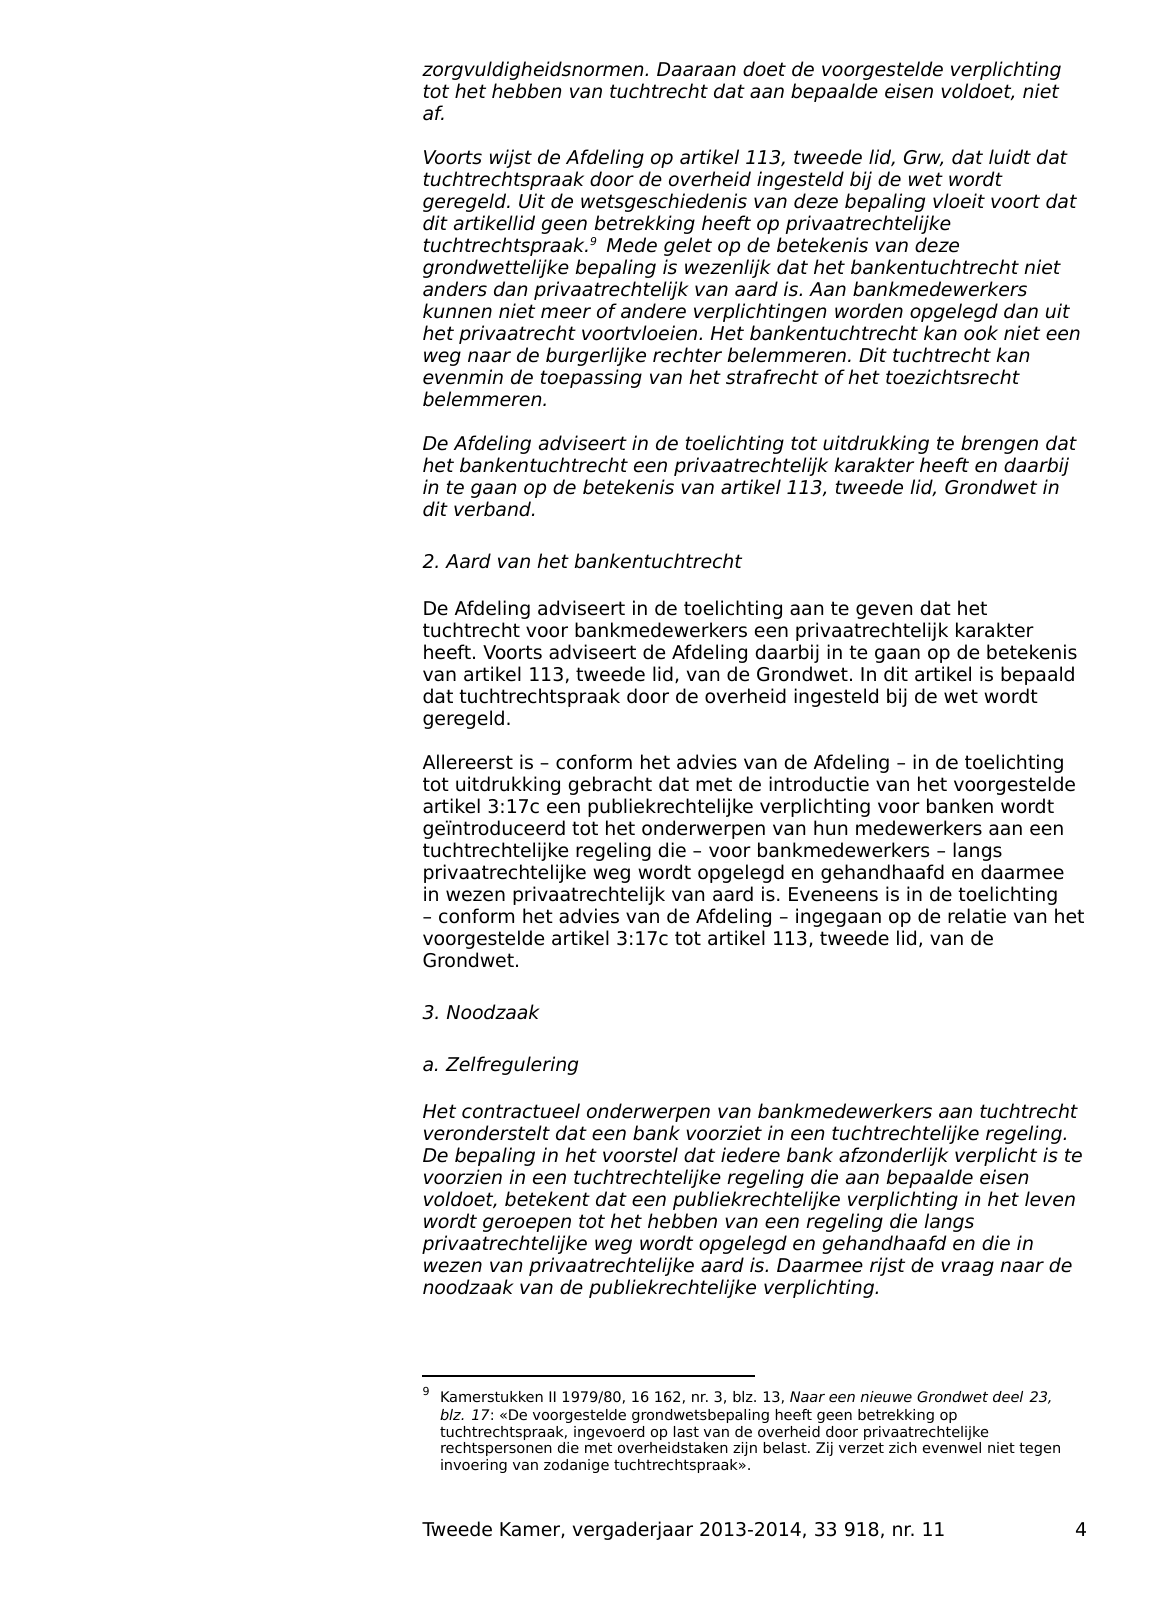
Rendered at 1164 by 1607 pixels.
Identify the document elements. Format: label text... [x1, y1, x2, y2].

subtitle 3. Noodzaak [422, 1002, 1087, 1024]
text Kamerstukken II 1979/80, 16 162, nr. 3, blz. 13, Naar een nieuwe Grondwet deel 23, blz. 17: «De voorgestelde grondwetsbepaling heeft geen betrekking op tuchtrechtspraak, ingevoerd op last van de overheid door privaatrechtelijke rechtspersonen die met overheidstaken zijn belast. Zij verzet zich evenwel niet tegen invoering van zodanige tuchtrechtspraak». [422, 1385, 1087, 1474]
text zorgvuldigheidsnormen. Daaraan doet de voorgestelde verplichting tot het hebben van tuchtrecht dat aan bepaalde eisen voldoet, niet af. [422, 59, 1087, 125]
text Voorts wijst de Afdeling op artikel 113, tweede lid, Grw, dat luidt dat tuchtrechtspraak door de overheid ingesteld bij de wet wordt geregeld. Uit de wetsgeschiedenis van deze bepaling vloeit voort dat dit artikellid geen betrekking heeft op privaatrechtelijke tuchtrechtspraak. Mede gelet op de betekenis van deze grondwettelijke bepaling is wezenlijk dat het bankentuchtrecht niet anders dan privaatrechtelijk van aard is. Aan bankmedewerkers kunnen niet meer of andere verplichtingen worden opgelegd dan uit het privaatrecht voortvloeien. Het bankentuchtrecht kan ook niet een weg naar de burgerlijke rechter belemmeren. Dit tuchtrecht kan evenmin de toepassing van het strafrecht of het toezichtsrecht belemmeren. [422, 147, 1087, 411]
text De Afdeling adviseert in de toelichting aan te geven dat het tuchtrecht voor bankmedewerkers een privaatrechtelijk karakter heeft. Voorts adviseert de Afdeling daarbij in te gaan op de betekenis van artikel 113, tweede lid, van de Grondwet. In dit artikel is bepaald dat tuchtrechtspraak door de overheid ingesteld bij de wet wordt geregeld. [422, 598, 1087, 730]
subtitle 2. Aard van het bankentuchtrecht [422, 551, 1087, 573]
text Allereerst is – conform het advies van de Afdeling – in de toelichting tot uitdrukking gebracht dat met de introductie van het voorgestelde artikel 3:17c een publiekrechtelijke verplichting voor banken wordt geïntroduceerd tot het onderwerpen van hun medewerkers aan een tuchtrechtelijke regeling die – voor bankmedewerkers – langs privaatrechtelijke weg wordt opgelegd en gehandhaafd en daarmee in wezen privaatrechtelijk van aard is. Eveneens is in de toelichting – conform het advies van de Afdeling – ingegaan op de relatie van het voorgestelde artikel 3:17c tot artikel 113, tweede lid, van de Grondwet. [422, 752, 1087, 972]
text De Afdeling adviseert in de toelichting tot uitdrukking te brengen dat het bankentuchtrecht een privaatrechtelijk karakter heeft en daarbij in te gaan op de betekenis van artikel 113, tweede lid, Grondwet in dit verband. [422, 433, 1087, 521]
subtitle a. Zelfregulering [422, 1054, 1087, 1076]
text Het contractueel onderwerpen van bankmedewerkers aan tuchtrecht veronderstelt dat een bank voorziet in een tuchtrechtelijke regeling. De bepaling in het voorstel dat iedere bank afzonderlijk verplicht is te voorzien in een tuchtrechtelijke regeling die aan bepaalde eisen voldoet, betekent dat een publiekrechtelijke verplichting in het leven wordt geroepen tot het hebben van een regeling die langs privaatrechtelijke weg wordt opgelegd en gehandhaafd en die in wezen van privaatrechtelijke aard is. Daarmee rijst de vraag naar de noodzaak van de publiekrechtelijke verplichting. [422, 1101, 1087, 1299]
